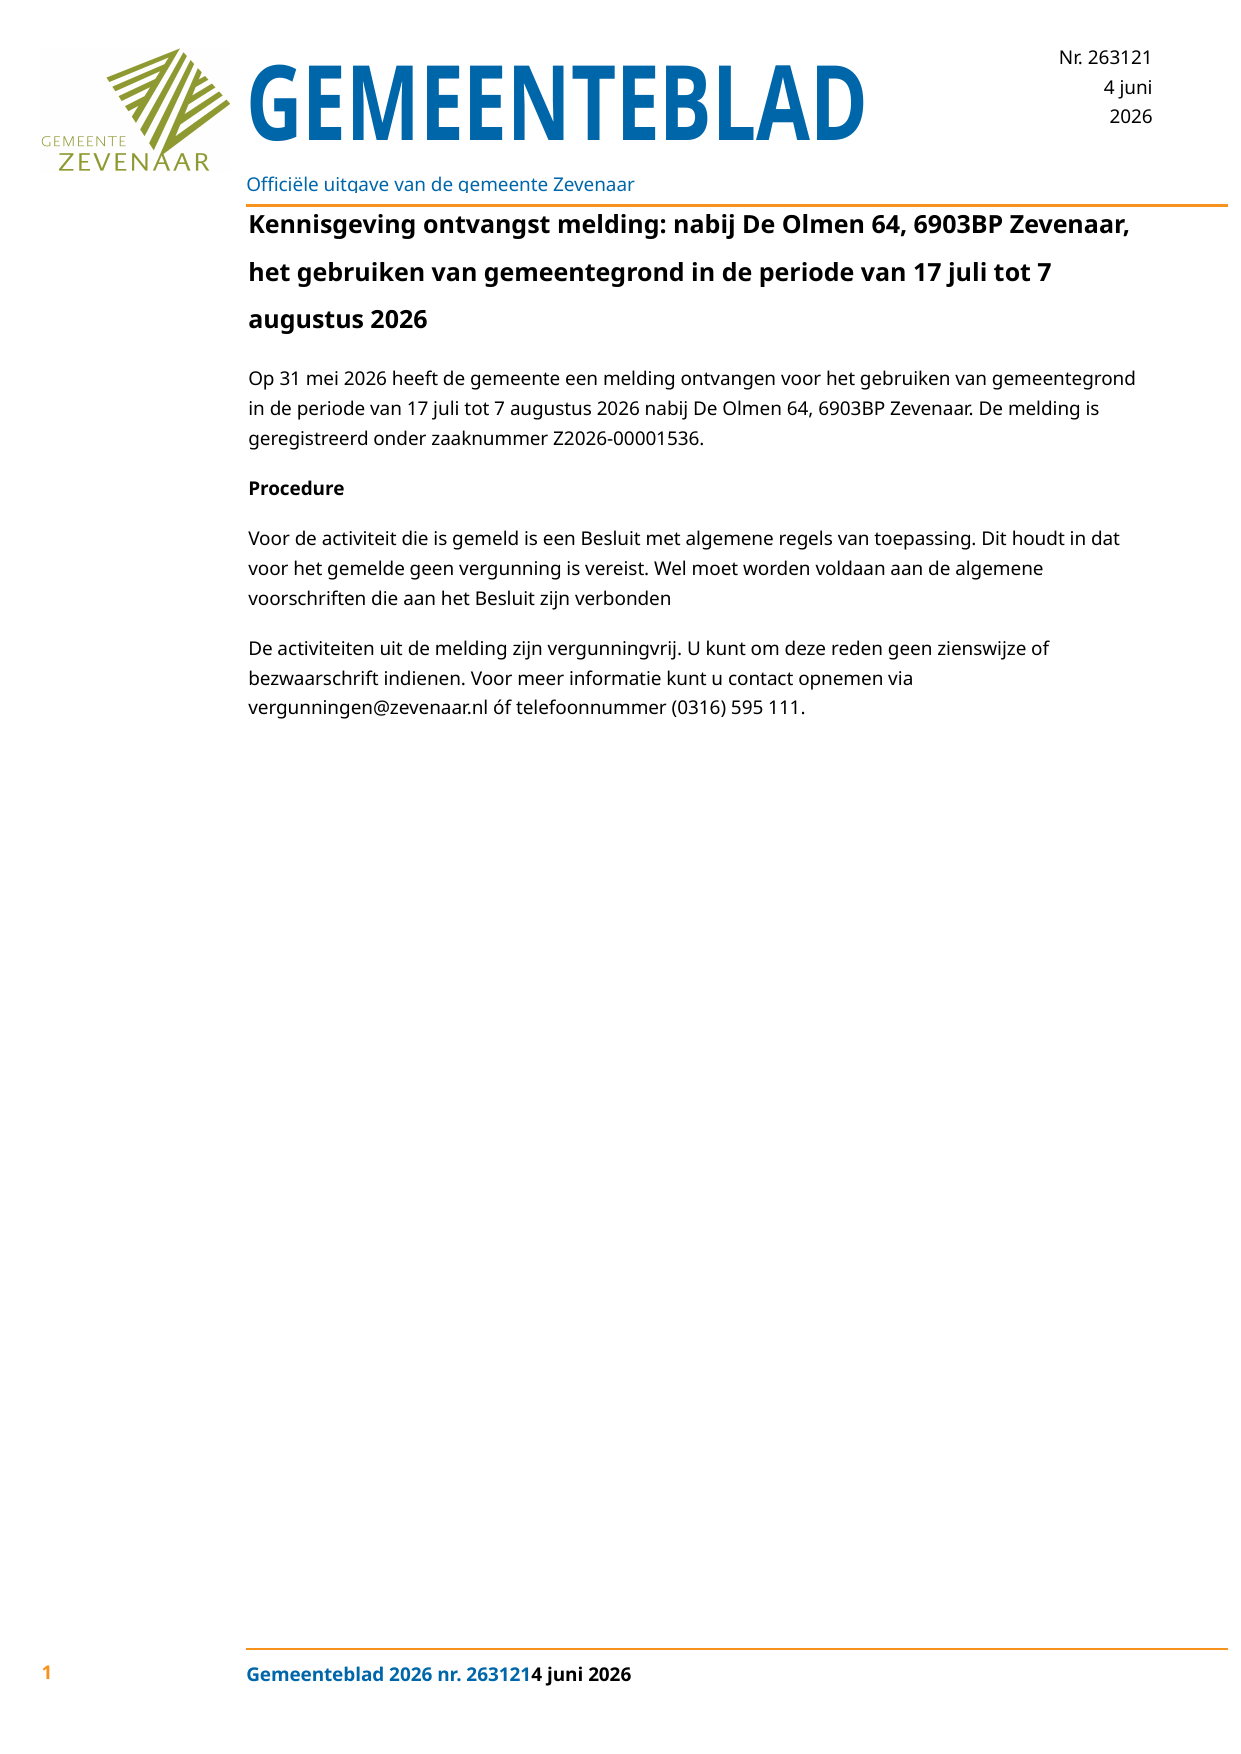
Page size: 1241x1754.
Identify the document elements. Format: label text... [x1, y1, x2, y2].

text Procedure [248, 475, 1152, 501]
text Kennisgeving ontvangst melding: nabij De Olmen 64, 6903BP Zevenaar, het gebruiken van gemeentegrond in de periode van 17 juli tot 7 augustus 2026 [248, 207, 1152, 336]
text Op 31 mei 2026 heeft de gemeente een melding ontvangen voor het gebruiken van gemeentegrond in de periode van 17 juli tot 7 augustus 2026 nabij De Olmen 64, 6903BP Zevenaar. De melding is geregistreerd onder zaaknummer Z2026-00001536. [248, 366, 1152, 450]
text De activiteiten uit de melding zijn vergunningvrij. U kunt om deze reden geen zienswijze of bezwaarschrift indienen. Voor meer informatie kunt u contact opnemen via vergunningen@zevenaar.nl óf telefoonnummer (0316) 595 111. [248, 635, 1152, 720]
picture [41, 47, 231, 172]
text Voor de activiteit die is gemeld is een Besluit met algemene regels van toepassing. Dit houdt in dat voor het gemelde geen vergunning is vereist. Wel moet worden voldaan aan de algemene voorschriften die aan het Besluit zijn verbonden [248, 526, 1152, 610]
